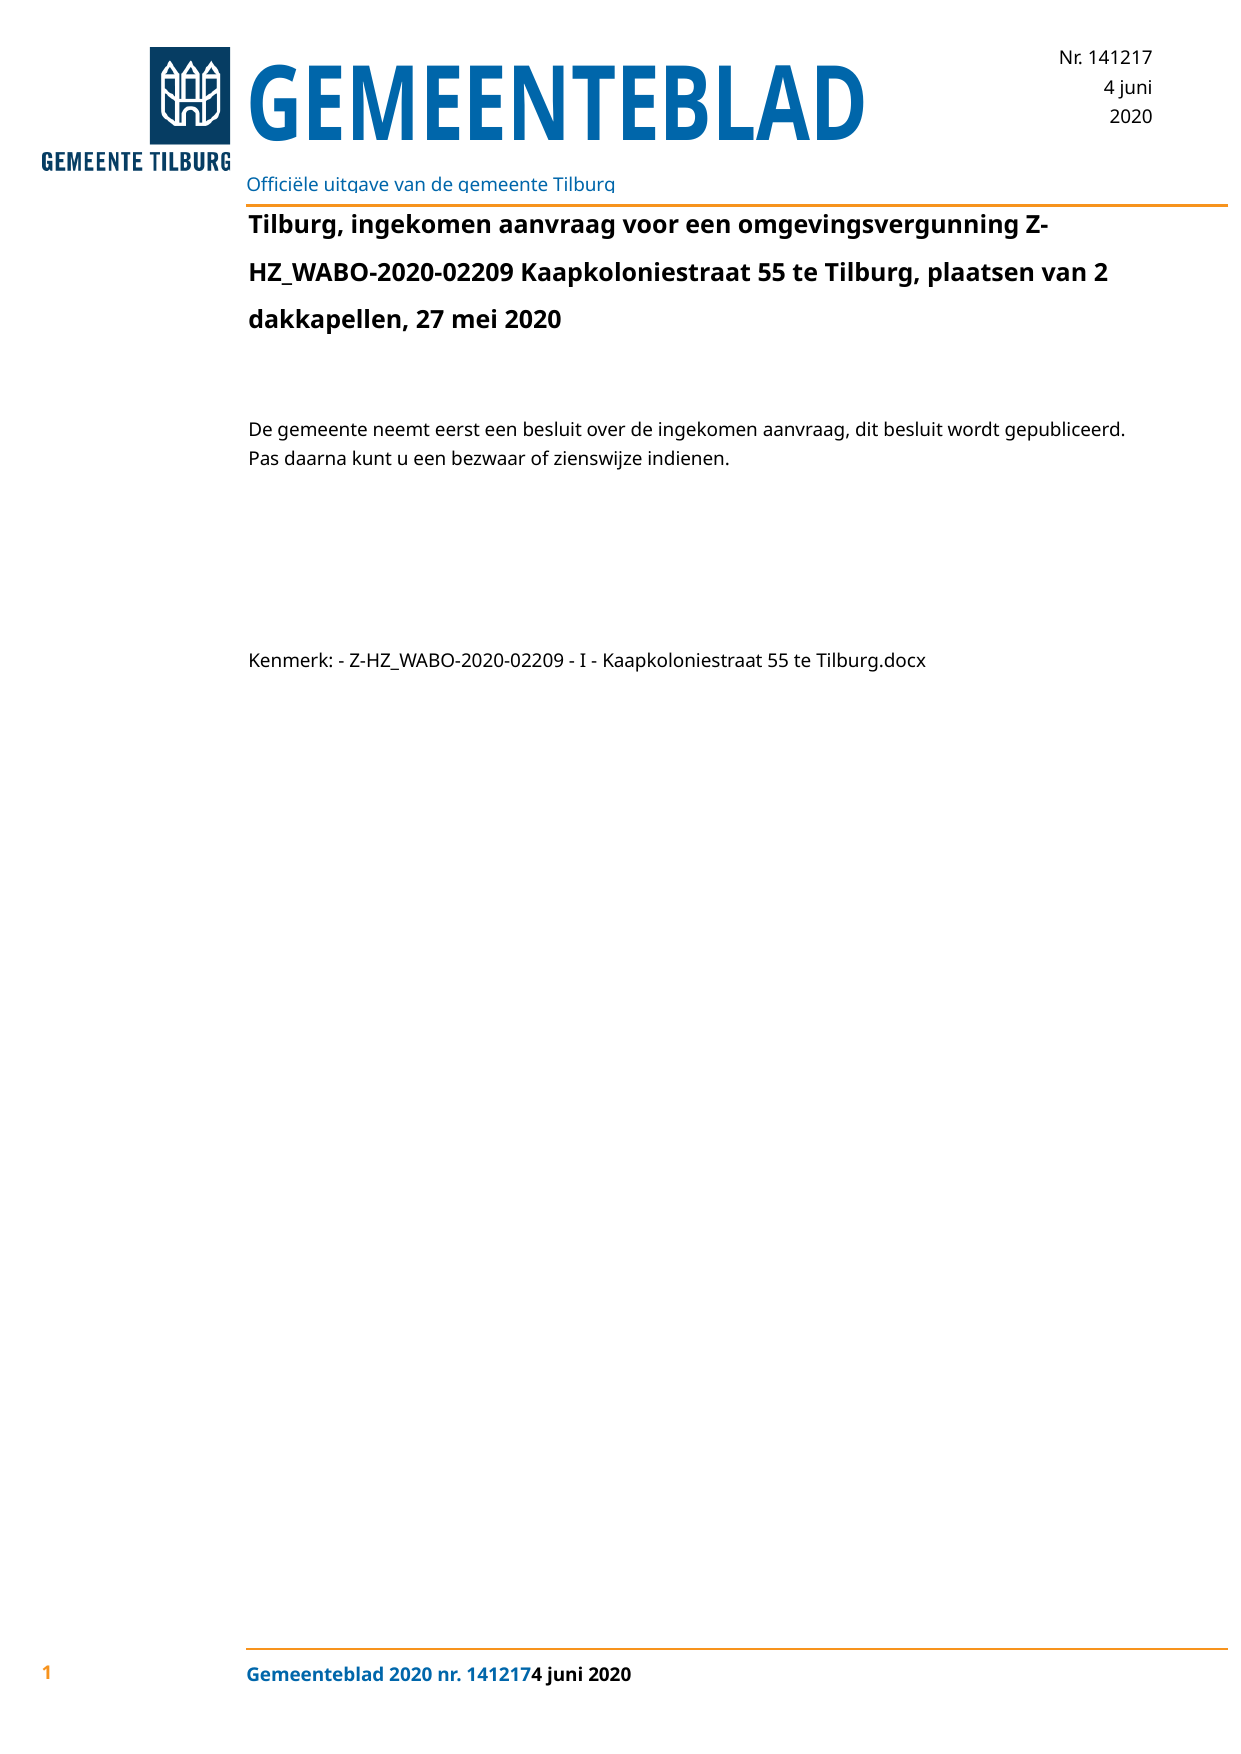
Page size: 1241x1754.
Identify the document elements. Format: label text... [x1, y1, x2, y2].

text Tilburg, ingekomen aanvraag voor een omgevingsvergunning Z-HZ_WABO-2020-02209 Kaapkoloniestraat 55 te Tilburg, plaatsen van 2 dakkapellen, 27 mei 2020 [248, 207, 1152, 336]
picture [41, 47, 231, 172]
text Kenmerk: - Z-HZ_WABO-2020-02209 - I - Kaapkoloniestraat 55 te Tilburg.docx [248, 647, 1152, 673]
text De gemeente neemt eerst een besluit over de ingekomen aanvraag, dit besluit wordt gepubliceerd. Pas daarna kunt u een bezwaar of zienswijze indienen. [248, 416, 1152, 471]
